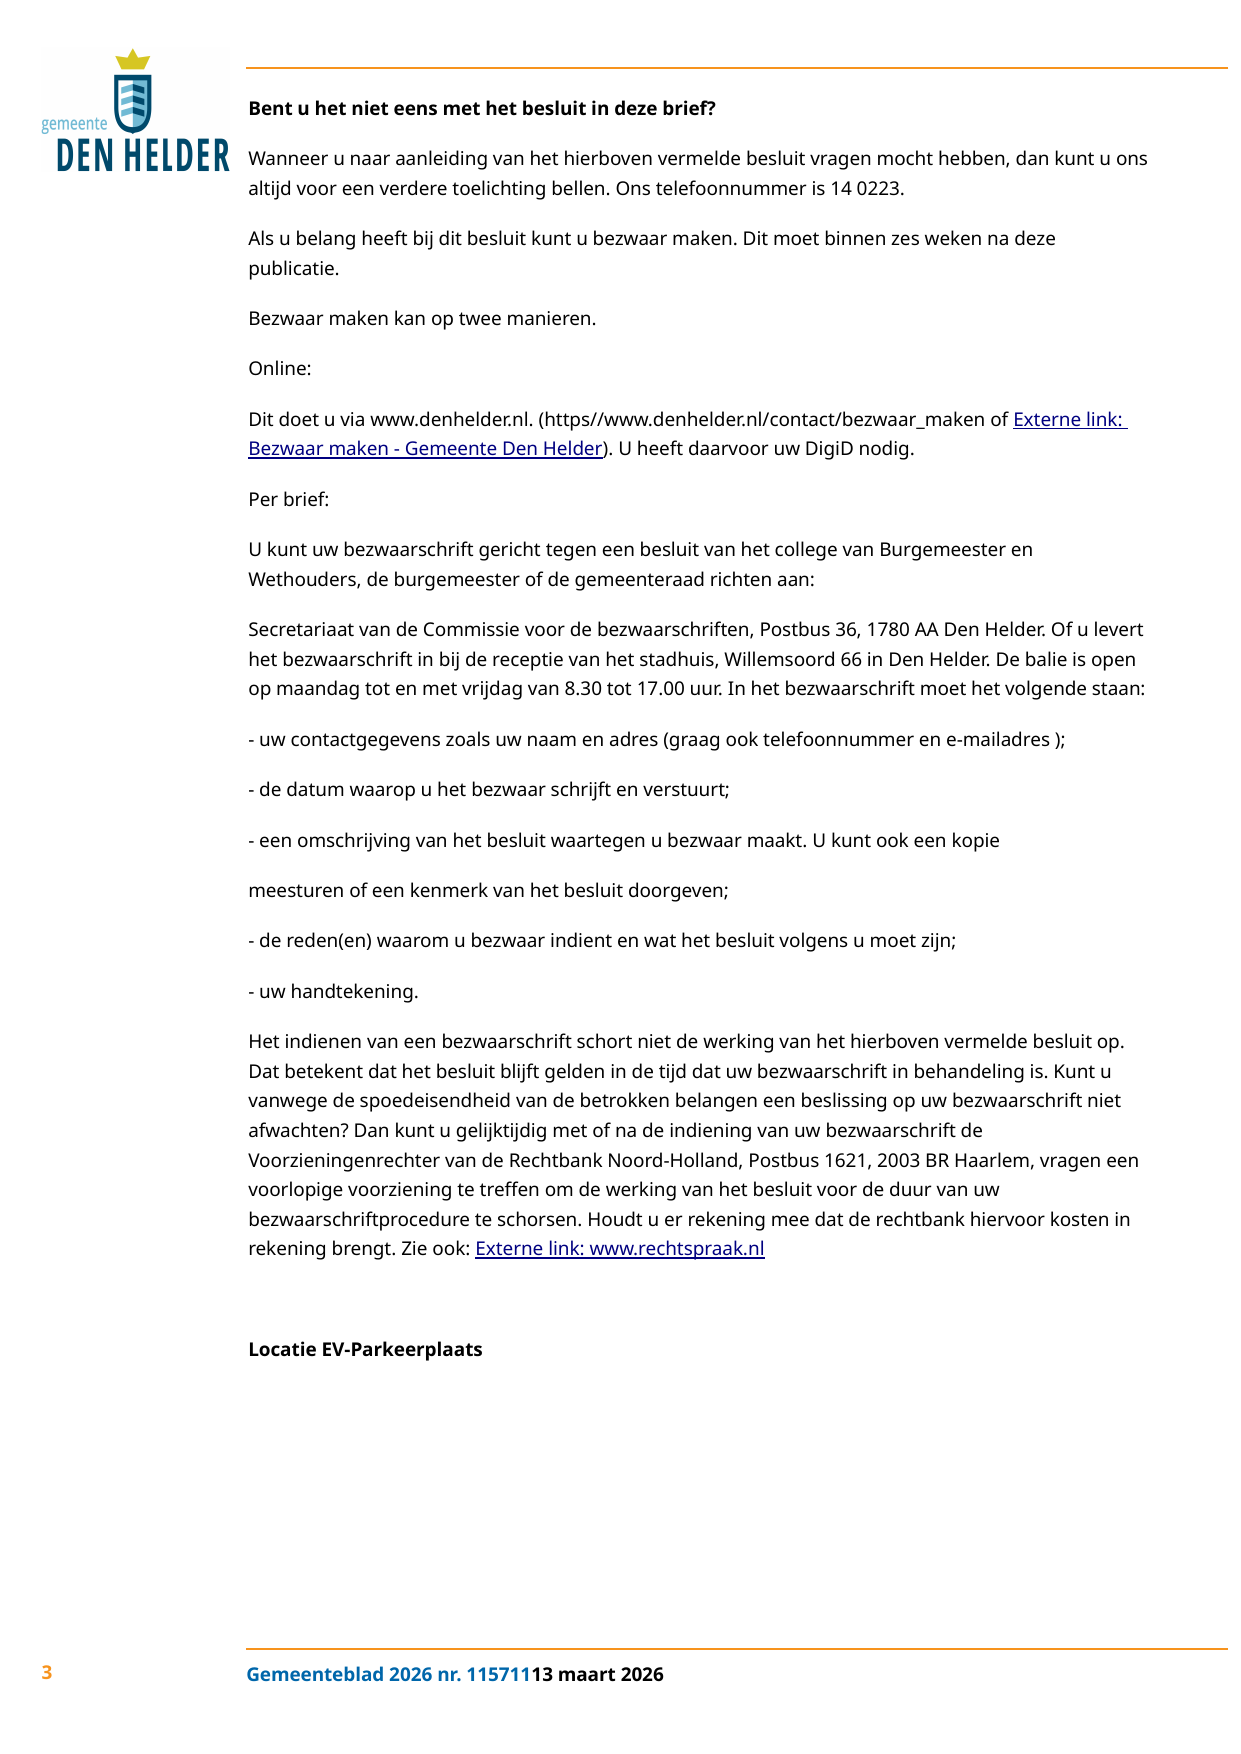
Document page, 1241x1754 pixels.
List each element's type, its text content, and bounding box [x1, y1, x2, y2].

text Als u belang heeft bij dit besluit kunt u bezwaar maken. Dit moet binnen zes weken na deze publicatie. [248, 225, 1152, 281]
text - uw handtekening. [248, 978, 1152, 1004]
text U kunt uw bezwaarschrift gericht tegen een besluit van het college van Burgemeester en Wethouders, de burgemeester of de gemeenteraad richten aan: [248, 536, 1152, 592]
text Dit doet u via www.denhelder.nl. (https//www.denhelder.nl/contact/bezwaar_maken of Externe link: Bezwaar maken - Gemeente Den Helder). U heeft daarvoor uw DigiD nodig. [248, 406, 1152, 461]
picture [130, 157, 135, 172]
text Bent u het niet eens met het besluit in deze brief? [248, 95, 1152, 121]
picture [220, 160, 224, 172]
text - uw contactgegevens zoals uw naam en adres (graag ook telefoonnummer en e-mailadres ); [248, 726, 1152, 752]
text - de reden(en) waarom u bezwaar indient en wat het besluit volgens u moet zijn; [248, 928, 1152, 953]
text - een omschrijving van het besluit waartegen u bezwaar maakt. U kunt ook een kopie [248, 827, 1152, 853]
text Bezwaar maken kan op twee manieren. [248, 305, 1152, 331]
text Secretariaat van de Commissie voor de bezwaarschriften, Postbus 36, 1780 AA Den Helder. Of u levert het bezwaarschrift in bij de receptie van het stadhuis, Willemsoord 66 in Den Helder. De balie is open op maandag tot en met vrijdag van 8.30 tot 17.00 uur. In het bezwaarschrift moet het volgende staan: [248, 616, 1152, 701]
text Per brief: [248, 486, 1152, 512]
text meesturen of een kenmerk van het besluit doorgeven; [248, 877, 1152, 903]
text Online: [248, 356, 1152, 381]
picture [63, 144, 68, 165]
text Wanneer u naar aanleiding van het hierboven vermelde besluit vragen mocht hebben, dan kunt u ons altijd voor een verdere toelichting bellen. Ons telefoonnummer is 14 0223. [248, 145, 1152, 201]
picture [41, 47, 231, 172]
text Locatie EV-Parkeerplaats [248, 1336, 1152, 1362]
text - de datum waarop u het bezwaar schrijft en verstuurt; [248, 776, 1152, 802]
picture [100, 154, 106, 172]
picture [182, 144, 187, 165]
text Het indienen van een bezwaarschrift schort niet de werking van het hierboven vermelde besluit op. Dat betekent dat het besluit blijft gelden in de tijd dat uw bezwaarschrift in behandeling is. Kunt u vanwege de spoedeisendheid van de betrokken belangen een beslissing op uw bezwaarschrift niet afwachten? Dan kunt u gelijktijdig met of na de indiening van uw bezwaarschrift de Voorzieningenrechter van de Rechtbank Noord-Holland, Postbus 1621, 2003 BR Haarlem, vragen een voorlopige voorziening te treffen om de werking van het besluit voor de duur van uw bezwaarschriftprocedure te schorsen. Houdt u er rekening mee dat de rechtbank hiervoor kosten in rekening brengt. Zie ook: Externe link: www.rechtspraak.nl [248, 1028, 1152, 1261]
